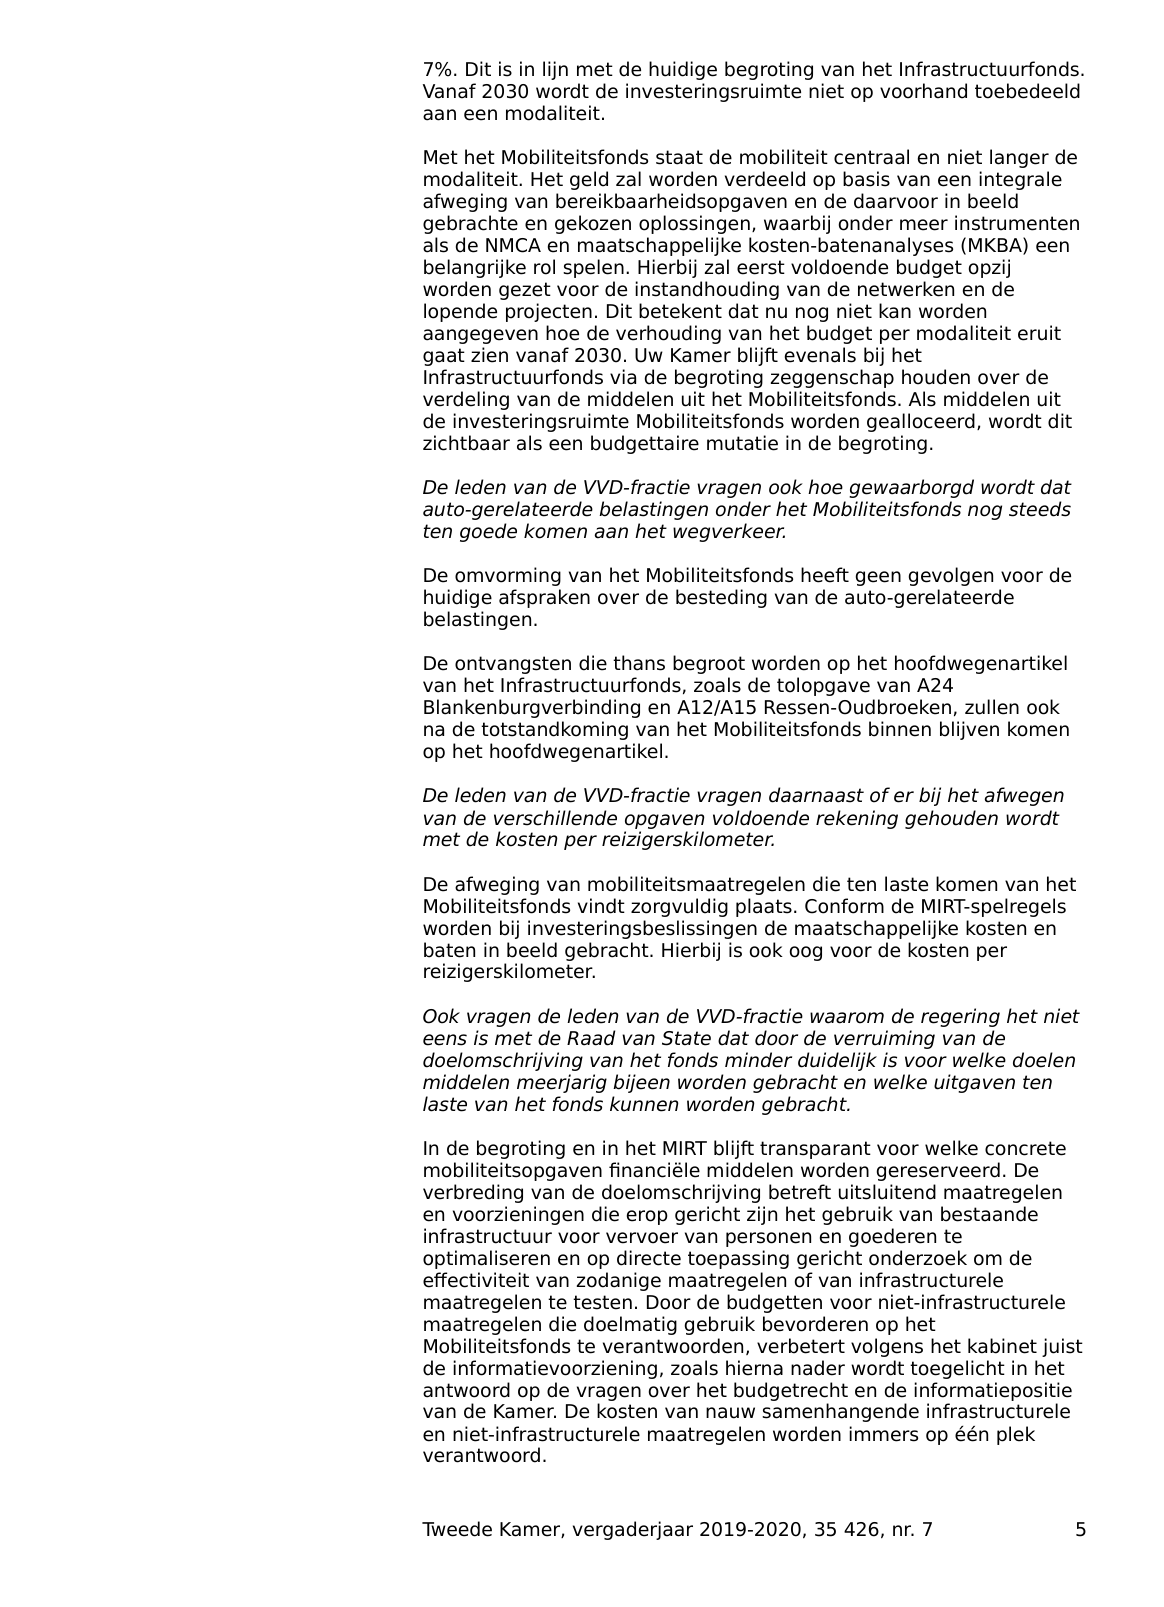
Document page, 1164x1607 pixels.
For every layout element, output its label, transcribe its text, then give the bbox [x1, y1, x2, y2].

text De leden van de VVD-fractie vragen ook hoe gewaarborgd wordt dat auto-gerelateerde belastingen onder het Mobiliteitsfonds nog steeds ten goede komen aan het wegverkeer. [422, 477, 1087, 543]
text Met het Mobiliteitsfonds staat de mobiliteit centraal en niet langer de modaliteit. Het geld zal worden verdeeld op basis van een integrale afweging van bereikbaarheidsopgaven en de daarvoor in beeld gebrachte en gekozen oplossingen, waarbij onder meer instrumenten als de NMCA en maatschappelijke kosten-batenanalyses (MKBA) een belangrijke rol spelen. Hierbij zal eerst voldoende budget opzij worden gezet voor de instandhouding van de netwerken en de lopende projecten. Dit betekent dat nu nog niet kan worden aangegeven hoe de verhouding van het budget per modaliteit eruit gaat zien vanaf 2030. Uw Kamer blijft evenals bij het Infrastructuurfonds via de begroting zeggenschap houden over de verdeling van de middelen uit het Mobiliteitsfonds. Als middelen uit de investeringsruimte Mobiliteitsfonds worden gealloceerd, wordt dit zichtbaar als een budgettaire mutatie in de begroting. [422, 147, 1087, 455]
text De ontvangsten die thans begroot worden op het hoofdwegenartikel van het Infrastructuurfonds, zoals de tolopgave van A24 Blankenburgverbinding en A12/A15 Ressen-Oudbroeken, zullen ook na de totstandkoming van het Mobiliteitsfonds binnen blijven komen op het hoofdwegenartikel. [422, 653, 1087, 763]
text 7%. Dit is in lijn met de huidige begroting van het Infrastructuurfonds. Vanaf 2030 wordt de investeringsruimte niet op voorhand toebedeeld aan een modaliteit. [422, 59, 1087, 125]
text De omvorming van het Mobiliteitsfonds heeft geen gevolgen voor de huidige afspraken over de besteding van de auto-gerelateerde belastingen. [422, 565, 1087, 631]
text De leden van de VVD-fractie vragen daarnaast of er bij het afwegen van de verschillende opgaven voldoende rekening gehouden wordt met de kosten per reizigerskilometer. [422, 785, 1087, 851]
text In de begroting en in het MIRT blijft transparant voor welke concrete mobiliteitsopgaven financiële middelen worden gereserveerd. De verbreding van de doelomschrijving betreft uitsluitend maatregelen en voorzieningen die erop gericht zijn het gebruik van bestaande infrastructuur voor vervoer van personen en goederen te optimaliseren en op directe toepassing gericht onderzoek om de effectiviteit van zodanige maatregelen of van infrastructurele maatregelen te testen. Door de budgetten voor niet-infrastructurele maatregelen die doelmatig gebruik bevorderen op het Mobiliteitsfonds te verantwoorden, verbetert volgens het kabinet juist de informatievoorziening, zoals hierna nader wordt toegelicht in het antwoord op de vragen over het budgetrecht en de informatiepositie van de Kamer. De kosten van nauw samenhangende infrastructurele en niet-infrastructurele maatregelen worden immers op één plek verantwoord. [422, 1138, 1087, 1467]
text Ook vragen de leden van de VVD-fractie waarom de regering het niet eens is met de Raad van State dat door de verruiming van de doelomschrijving van het fonds minder duidelijk is voor welke doelen middelen meerjarig bijeen worden gebracht en welke uitgaven ten laste van het fonds kunnen worden gebracht. [422, 1006, 1087, 1116]
text De afweging van mobiliteitsmaatregelen die ten laste komen van het Mobiliteitsfonds vindt zorgvuldig plaats. Conform de MIRT-spelregels worden bij investeringsbeslissingen de maatschappelijke kosten en baten in beeld gebracht. Hierbij is ook oog voor de kosten per reizigerskilometer. [422, 873, 1087, 983]
